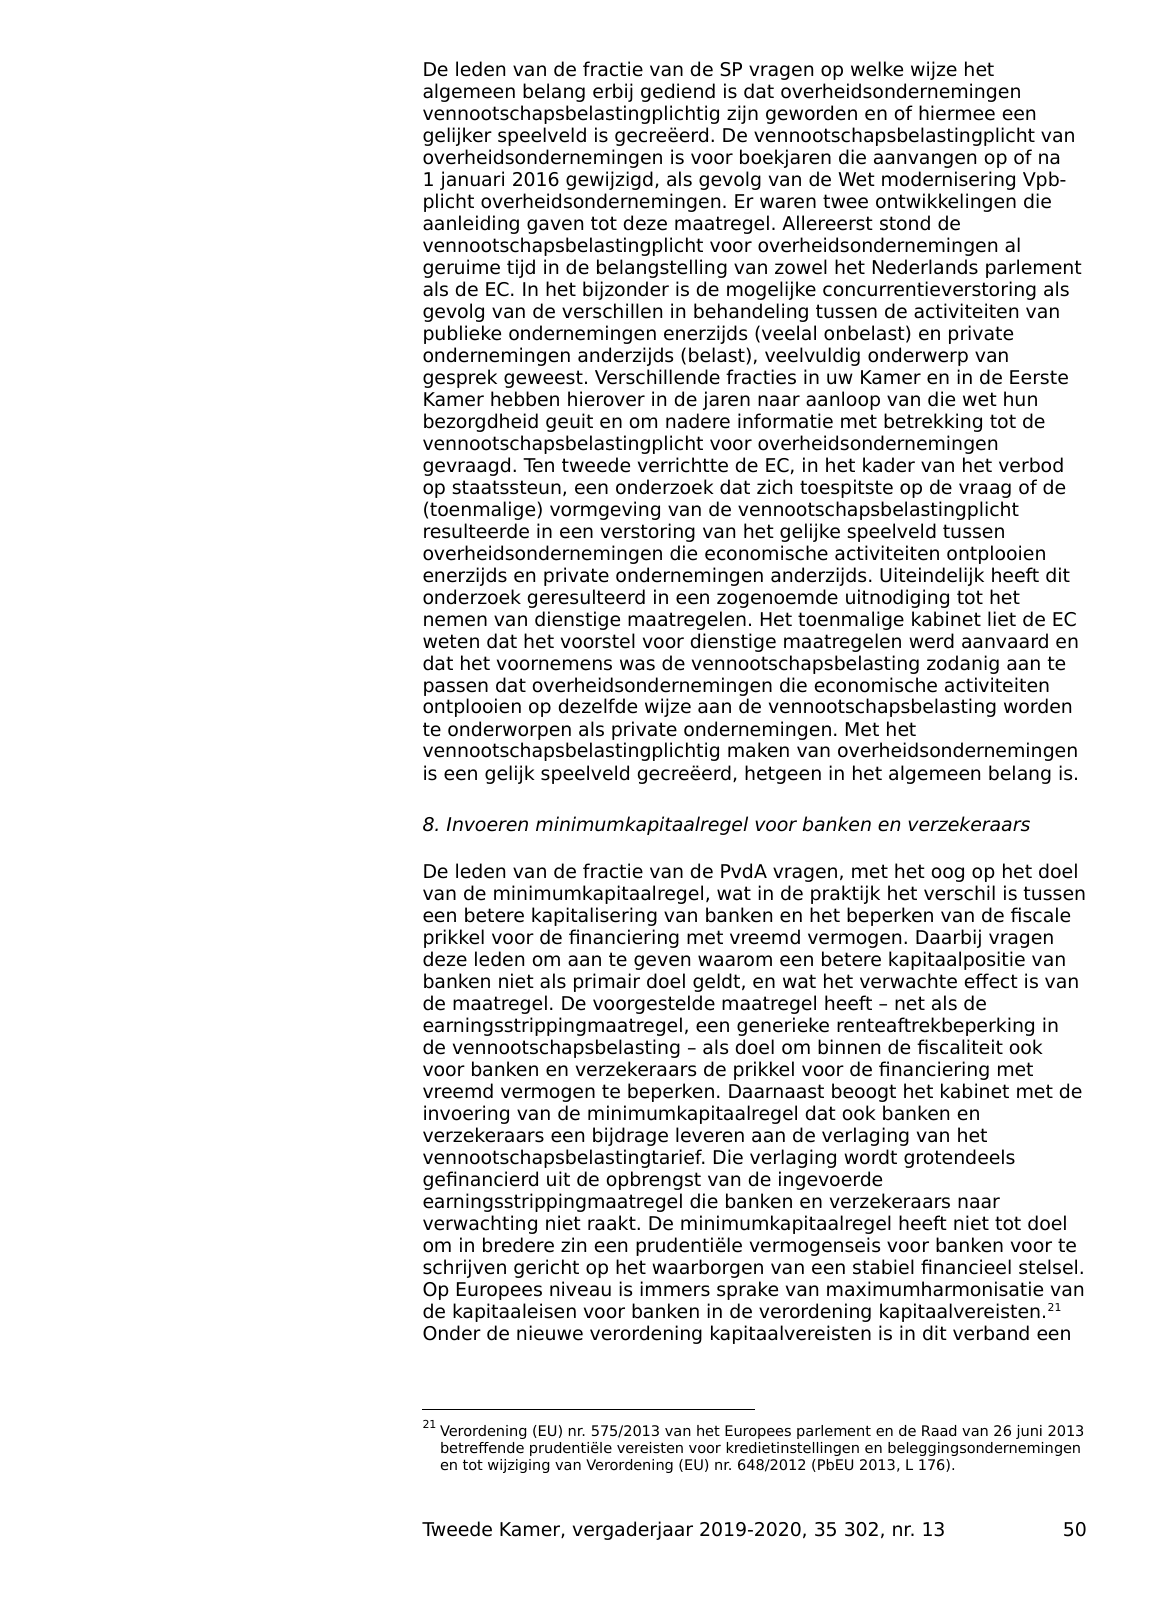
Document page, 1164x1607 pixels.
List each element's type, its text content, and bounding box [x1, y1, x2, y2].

text De leden van de fractie van de PvdA vragen, met het oog op het doel van de minimumkapitaalregel, wat in de praktijk het verschil is tussen een betere kapitalisering van banken en het beperken van de fiscale prikkel voor de financiering met vreemd vermogen. Daarbij vragen deze leden om aan te geven waarom een betere kapitaalpositie van banken niet als primair doel geldt, en wat het verwachte effect is van de maatregel. De voorgestelde maatregel heeft – net als de earningsstrippingmaatregel, een generieke renteaftrekbeperking in de vennootschapsbelasting – als doel om binnen de fiscaliteit ook voor banken en verzekeraars de prikkel voor de financiering met vreemd vermogen te beperken. Daarnaast beoogt het kabinet met de invoering van de minimumkapitaalregel dat ook banken en verzekeraars een bijdrage leveren aan de verlaging van het vennootschapsbelastingtarief. Die verlaging wordt grotendeels gefinancierd uit de opbrengst van de ingevoerde earningsstrippingmaatregel die banken en verzekeraars naar verwachting niet raakt. De minimumkapitaalregel heeft niet tot doel om in bredere zin een prudentiële vermogenseis voor banken voor te schrijven gericht op het waarborgen van een stabiel financieel stelsel. Op Europees niveau is immers sprake van maximumharmonisatie van de kapitaaleisen voor banken in de verordening kapitaalvereisten. Onder de nieuwe verordening kapitaalvereisten is in dit verband een [422, 861, 1087, 1345]
subtitle 8. Invoeren minimumkapitaalregel voor banken en verzekeraars [422, 814, 1087, 836]
text De leden van de fractie van de SP vragen op welke wijze het algemeen belang erbij gediend is dat overheidsondernemingen vennootschapsbelastingplichtig zijn geworden en of hiermee een gelijker speelveld is gecreëerd. De vennootschapsbelastingplicht van overheidsondernemingen is voor boekjaren die aanvangen op of na 1 januari 2016 gewijzigd, als gevolg van de Wet modernisering Vpb-plicht overheidsondernemingen. Er waren twee ontwikkelingen die aanleiding gaven tot deze maatregel. Allereerst stond de vennootschapsbelastingplicht voor overheidsondernemingen al geruime tijd in de belangstelling van zowel het Nederlands parlement als de EC. In het bijzonder is de mogelijke concurrentieverstoring als gevolg van de verschillen in behandeling tussen de activiteiten van publieke ondernemingen enerzijds (veelal onbelast) en private ondernemingen anderzijds (belast), veelvuldig onderwerp van gesprek geweest. Verschillende fracties in uw Kamer en in de Eerste Kamer hebben hierover in de jaren naar aanloop van die wet hun bezorgdheid geuit en om nadere informatie met betrekking tot de vennootschapsbelastingplicht voor overheidsondernemingen gevraagd. Ten tweede verrichtte de EC, in het kader van het verbod op staatssteun, een onderzoek dat zich toespitste op de vraag of de (toenmalige) vormgeving van de vennootschapsbelastingplicht resulteerde in een verstoring van het gelijke speelveld tussen overheidsondernemingen die economische activiteiten ontplooien enerzijds en private ondernemingen anderzijds. Uiteindelijk heeft dit onderzoek geresulteerd in een zogenoemde uitnodiging tot het nemen van dienstige maatregelen. Het toenmalige kabinet liet de EC weten dat het voorstel voor dienstige maatregelen werd aanvaard en dat het voornemens was de vennootschapsbelasting zodanig aan te passen dat overheidsondernemingen die economische activiteiten ontplooien op dezelfde wijze aan de vennootschapsbelasting worden te onderworpen als private ondernemingen. Met het vennootschapsbelastingplichtig maken van overheidsondernemingen is een gelijk speelveld gecreëerd, hetgeen in het algemeen belang is. [422, 59, 1087, 784]
text Verordening (EU) nr. 575/2013 van het Europees parlement en de Raad van 26 juni 2013 betreffende prudentiële vereisten voor kredietinstellingen en beleggingsondernemingen en tot wijziging van Verordening (EU) nr. 648/2012 (PbEU 2013, L 176). [422, 1418, 1087, 1474]
